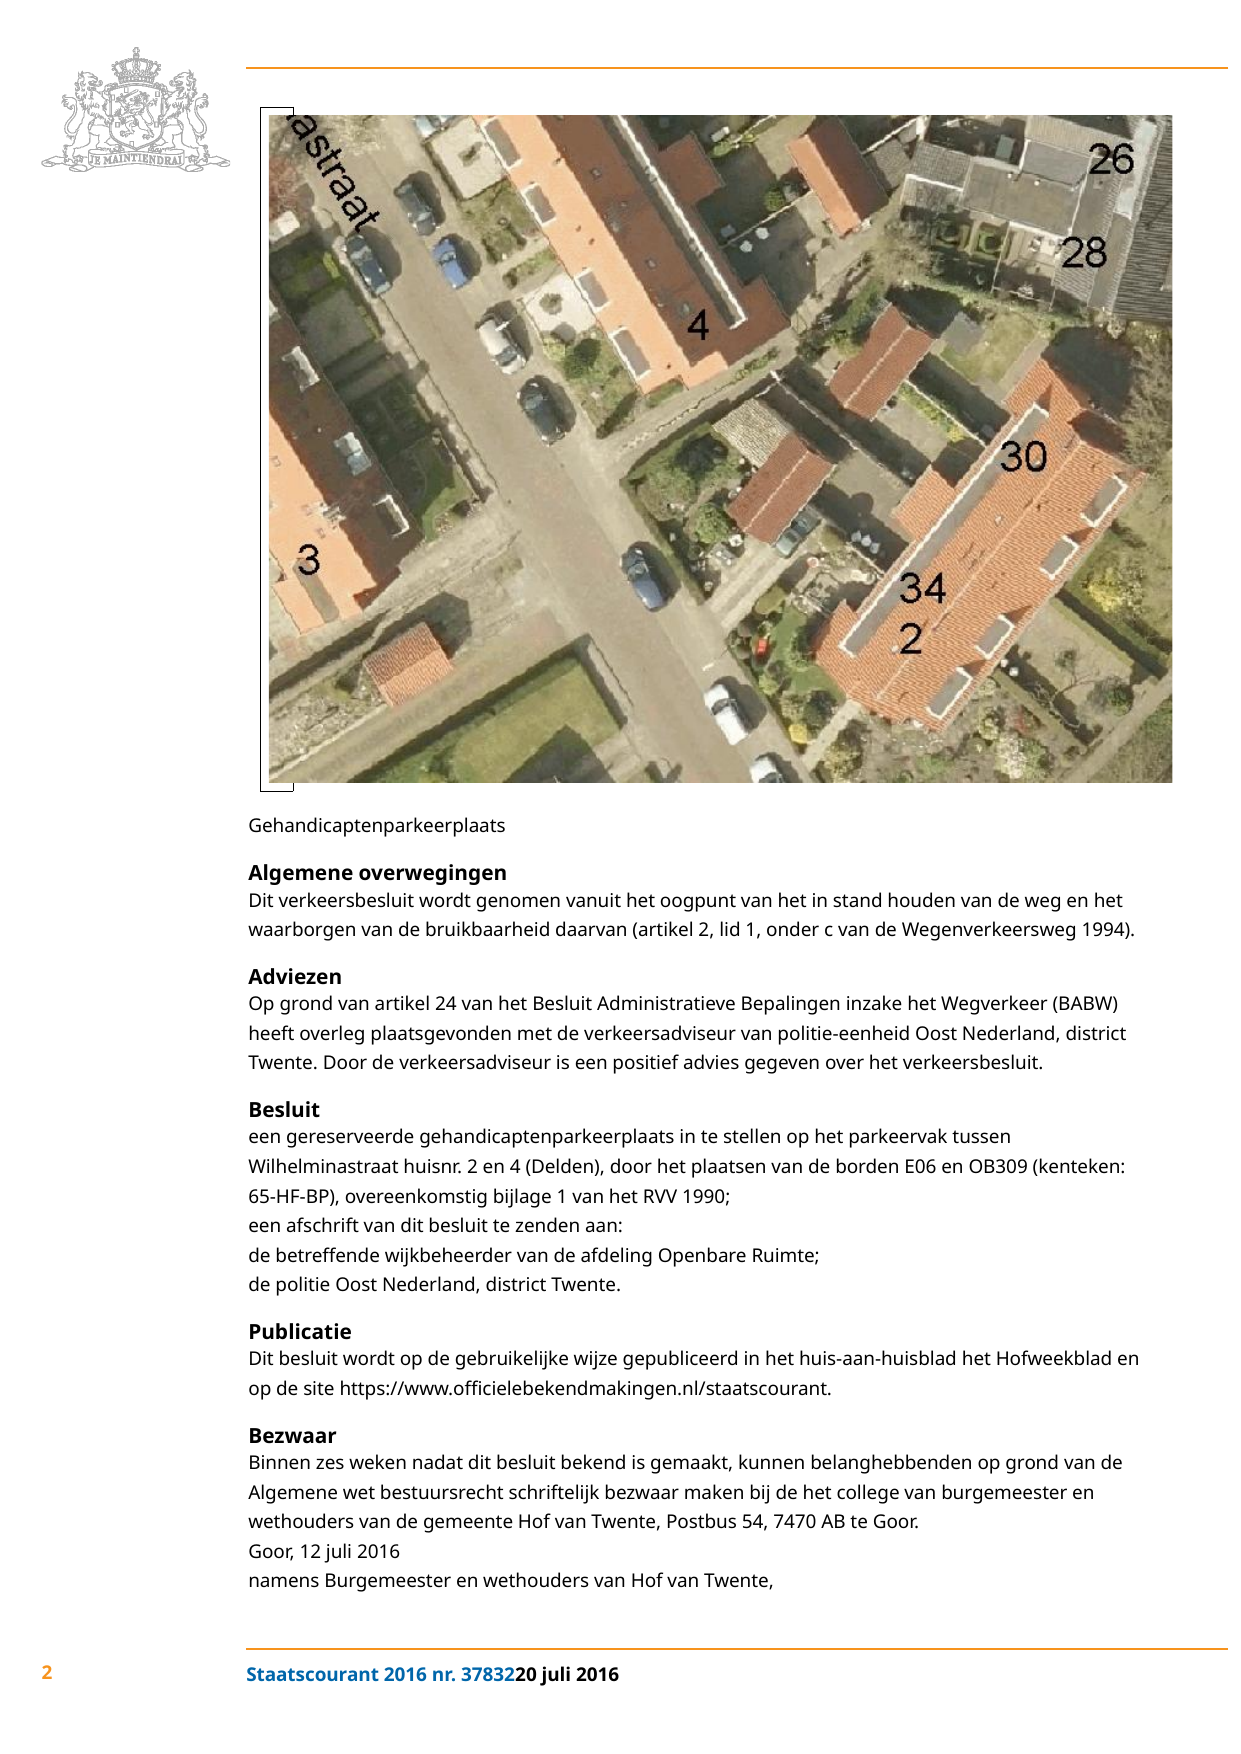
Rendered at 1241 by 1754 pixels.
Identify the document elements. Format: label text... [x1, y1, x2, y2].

text Algemene overwegingen [248, 858, 1152, 887]
text Bezwaar [248, 1421, 1152, 1449]
text Binnen zes weken nadat dit besluit bekend is gemaakt, kunnen belanghebbenden op grond van de Algemene wet bestuursrecht schriftelijk bezwaar maken bij de het college van burgemeester en wethouders van de gemeente Hof van Twente, Postbus 54, 7470 AB te Goor. [248, 1449, 1152, 1534]
text een afschrift van dit besluit te zenden aan: [248, 1212, 1152, 1238]
text Op grond van artikel 24 van het Besluit Administratieve Bepalingen inzake het Wegverkeer (BABW) heeft overleg plaatsgevonden met de verkeersadviseur van politie-eenheid Oost Nederland, district Twente. Door de verkeersadviseur is een positief advies gegeven over het verkeersbesluit. [248, 990, 1152, 1075]
text Dit besluit wordt op de gebruikelijke wijze gepubliceerd in het huis-aan-huisblad het Hofweekblad en op de site https://www.officielebekendmakingen.nl/staatscourant. [248, 1346, 1152, 1401]
text een gereserveerde gehandicaptenparkeerplaats in te stellen op het parkeervak tussen Wilhelminastraat huisnr. 2 en 4 (Delden), door het plaatsen van de borden E06 en OB309 (kenteken: 65-HF-BP), overeenkomstig bijlage 1 van het RVV 1990; [248, 1124, 1152, 1208]
text Publicatie [248, 1317, 1152, 1346]
text de betreffende wijkbeheerder van de afdeling Openbare Ruimte; [248, 1242, 1152, 1268]
text Goor, 12 juli 2016 [248, 1538, 1152, 1564]
text Besluit [248, 1095, 1152, 1124]
text Dit verkeersbesluit wordt genomen vanuit het oogpunt van het in stand houden van de weg en het waarborgen van de bruikbaarheid daarvan (artikel 2, lid 1, onder c van de Wegenverkeersweg 1994). [248, 887, 1152, 942]
text Gehandicaptenparkeerplaats [248, 813, 1152, 838]
text namens Burgemeester en wethouders van Hof van Twente, [248, 1568, 1152, 1593]
picture [41, 47, 231, 172]
text de politie Oost Nederland, district Twente. [248, 1272, 1152, 1297]
text Adviezen [248, 962, 1152, 990]
picture [268, 115, 1173, 783]
